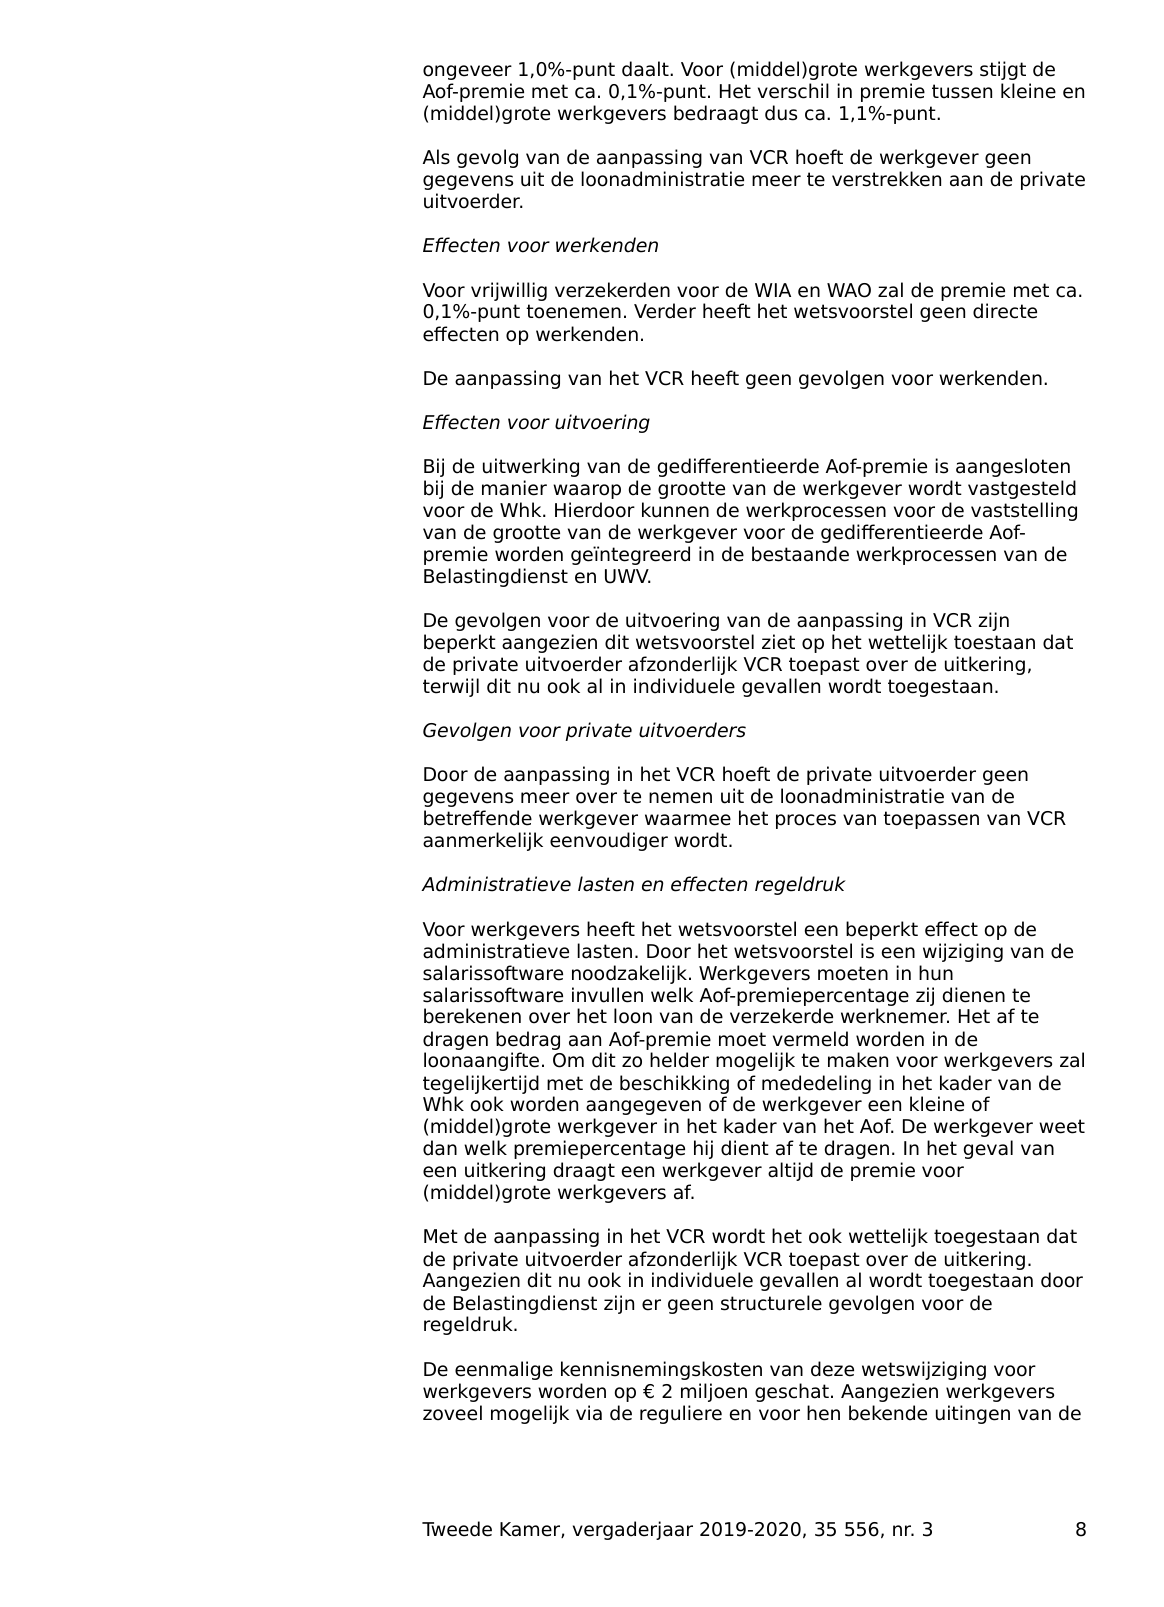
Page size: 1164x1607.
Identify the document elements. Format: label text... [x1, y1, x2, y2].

text Bij de uitwerking van de gedifferentieerde Aof-premie is aangesloten bij de manier waarop de grootte van de werkgever wordt vastgesteld voor de Whk. Hierdoor kunnen de werkprocessen voor de vaststelling van de grootte van de werkgever voor de gedifferentieerde Aof-premie worden geïntegreerd in de bestaande werkprocessen van de Belastingdienst en UWV. [422, 456, 1087, 588]
text Met de aanpassing in het VCR wordt het ook wettelijk toegestaan dat de private uitvoerder afzonderlijk VCR toepast over de uitkering. Aangezien dit nu ook in individuele gevallen al wordt toegestaan door de Belastingdienst zijn er geen structurele gevolgen voor de regeldruk. [422, 1226, 1087, 1336]
text De aanpassing van het VCR heeft geen gevolgen voor werkenden. [422, 368, 1087, 389]
text De eenmalige kennisnemingskosten van deze wetswijziging voor werkgevers worden op € 2 miljoen geschat. Aangezien werkgevers zoveel mogelijk via de reguliere en voor hen bekende uitingen van de [422, 1358, 1087, 1424]
text Door de aanpassing in het VCR hoeft de private uitvoerder geen gegevens meer over te nemen uit de loonadministratie van de betreffende werkgever waarmee het proces van toepassen van VCR aanmerkelijk eenvoudiger wordt. [422, 764, 1087, 852]
text Voor werkgevers heeft het wetsvoorstel een beperkt effect op de administratieve lasten. Door het wetsvoorstel is een wijziging van de salarissoftware noodzakelijk. Werkgevers moeten in hun salarissoftware invullen welk Aof-premiepercentage zij dienen te berekenen over het loon van de verzekerde werknemer. Het af te dragen bedrag aan Aof-premie moet vermeld worden in de loonaangifte. Om dit zo helder mogelijk te maken voor werkgevers zal tegelijkertijd met de beschikking of mededeling in het kader van de Whk ook worden aangegeven of de werkgever een kleine of (middel)grote werkgever in het kader van het Aof. De werkgever weet dan welk premiepercentage hij dient af te dragen. In het geval van een uitkering draagt een werkgever altijd de premie voor (middel)grote werkgevers af. [422, 918, 1087, 1204]
text Voor vrijwillig verzekerden voor de WIA en WAO zal de premie met ca. 0,1%-punt toenemen. Verder heeft het wetsvoorstel geen directe effecten op werkenden. [422, 279, 1087, 345]
subtitle Administratieve lasten en effecten regeldruk [422, 874, 1087, 896]
text Als gevolg van de aanpassing van VCR hoeft de werkgever geen gegevens uit de loonadministratie meer te verstrekken aan de private uitvoerder. [422, 147, 1087, 213]
subtitle Effecten voor uitvoering [422, 412, 1087, 434]
subtitle Gevolgen voor private uitvoerders [422, 720, 1087, 742]
subtitle Effecten voor werkenden [422, 235, 1087, 257]
text ongeveer 1,0%-punt daalt. Voor (middel)grote werkgevers stijgt de Aof-premie met ca. 0,1%-punt. Het verschil in premie tussen kleine en (middel)grote werkgevers bedraagt dus ca. 1,1%-punt. [422, 59, 1087, 125]
text De gevolgen voor de uitvoering van de aanpassing in VCR zijn beperkt aangezien dit wetsvoorstel ziet op het wettelijk toestaan dat de private uitvoerder afzonderlijk VCR toepast over de uitkering, terwijl dit nu ook al in individuele gevallen wordt toegestaan. [422, 610, 1087, 698]
